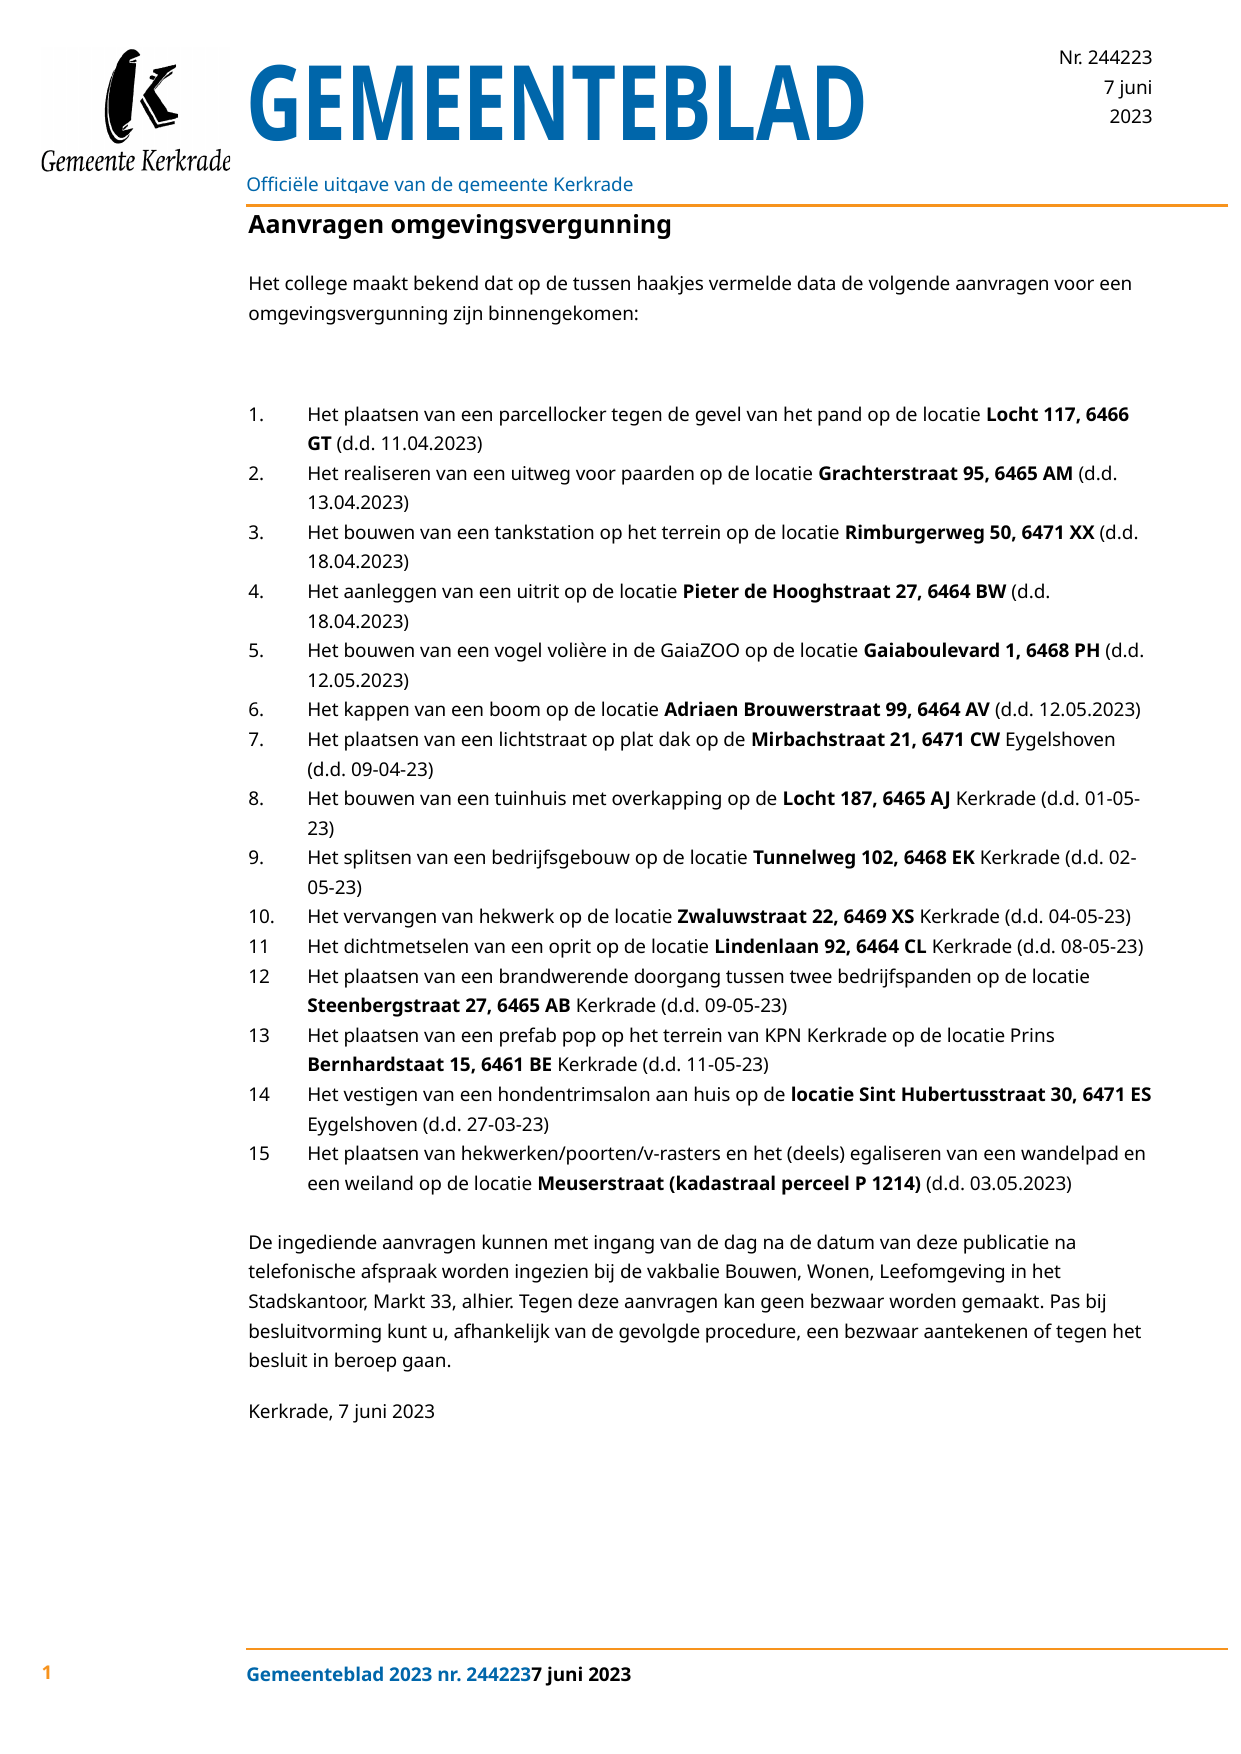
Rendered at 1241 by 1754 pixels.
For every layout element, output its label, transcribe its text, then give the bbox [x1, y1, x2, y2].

list Het kappen van een boom op de locatie Adriaen Brouwerstraat 99, 6464 AV (d.d. 12.05.2023) [248, 697, 1152, 722]
list Het plaatsen van een brandwerende doorgang tussen twee bedrijfspanden op de locatie Steenbergstraat 27, 6465 AB Kerkrade (d.d. 09-05-23) [248, 963, 1152, 1018]
text Het college maakt bekend dat op de tussen haakjes vermelde data de volgende aanvragen voor een omgevingsvergunning zijn binnengekomen: [248, 270, 1152, 326]
list Het plaatsen van een parcellocker tegen de gevel van het pand op de locatie Locht 117, 6466 GT (d.d. 11.04.2023) [248, 401, 1152, 456]
list Het splitsen van een bedrijfsgebouw op de locatie Tunnelweg 102, 6468 EK Kerkrade (d.d. 02-05-23) [248, 844, 1152, 900]
list Het dichtmetselen van een oprit op de locatie Lindenlaan 92, 6464 CL Kerkrade (d.d. 08-05-23) [248, 933, 1152, 959]
list Het plaatsen van hekwerken/poorten/v-rasters en het (deels) egaliseren van een wandelpad en een weiland op de locatie Meuserstraat (kadastraal perceel P 1214) (d.d. 03.05.2023) [248, 1140, 1152, 1196]
list Het realiseren van een uitweg voor paarden op de locatie Grachterstraat 95, 6465 AM (d.d. 13.04.2023) [248, 460, 1152, 515]
list Het plaatsen van een lichtstraat op plat dak op de Mirbachstraat 21, 6471 CW Eygelshoven (d.d. 09-04-23) [248, 726, 1152, 781]
list Het plaatsen van een prefab pop op het terrein van KPN Kerkrade op de locatie Prins Bernhardstaat 15, 6461 BE Kerkrade (d.d. 11-05-23) [248, 1022, 1152, 1077]
list Het aanleggen van een uitrit op de locatie Pieter de Hooghstraat 27, 6464 BW (d.d. 18.04.2023) [248, 578, 1152, 633]
picture [41, 47, 231, 172]
list Het bouwen van een vogel volière in de GaiaZOO op de locatie Gaiaboulevard 1, 6468 PH (d.d. 12.05.2023) [248, 637, 1152, 693]
list Het vervangen van hekwerk op de locatie Zwaluwstraat 22, 6469 XS Kerkrade (d.d. 04-05-23) [248, 904, 1152, 929]
text Kerkrade, 7 juni 2023 [248, 1398, 1152, 1423]
list Het bouwen van een tankstation op het terrein op de locatie Rimburgerweg 50, 6471 XX (d.d. 18.04.2023) [248, 519, 1152, 574]
list Het bouwen van een tuinhuis met overkapping op de Locht 187, 6465 AJ Kerkrade (d.d. 01-05-23) [248, 785, 1152, 841]
list Het vestigen van een hondentrimsalon aan huis op de locatie Sint Hubertusstraat 30, 6471 ES Eygelshoven (d.d. 27-03-23) [248, 1081, 1152, 1136]
text De ingediende aanvragen kunnen met ingang van de dag na de datum van deze publicatie na telefonische afspraak worden ingezien bij de vakbalie Bouwen, Wonen, Leefomgeving in het Stadskantoor, Markt 33, alhier. Tegen deze aanvragen kan geen bezwaar worden gemaakt. Pas bij besluitvorming kunt u, afhankelijk van de gevolgde procedure, een bezwaar aantekenen of tegen het besluit in beroep gaan. [248, 1229, 1152, 1373]
text Aanvragen omgevingsvergunning [248, 207, 1152, 241]
